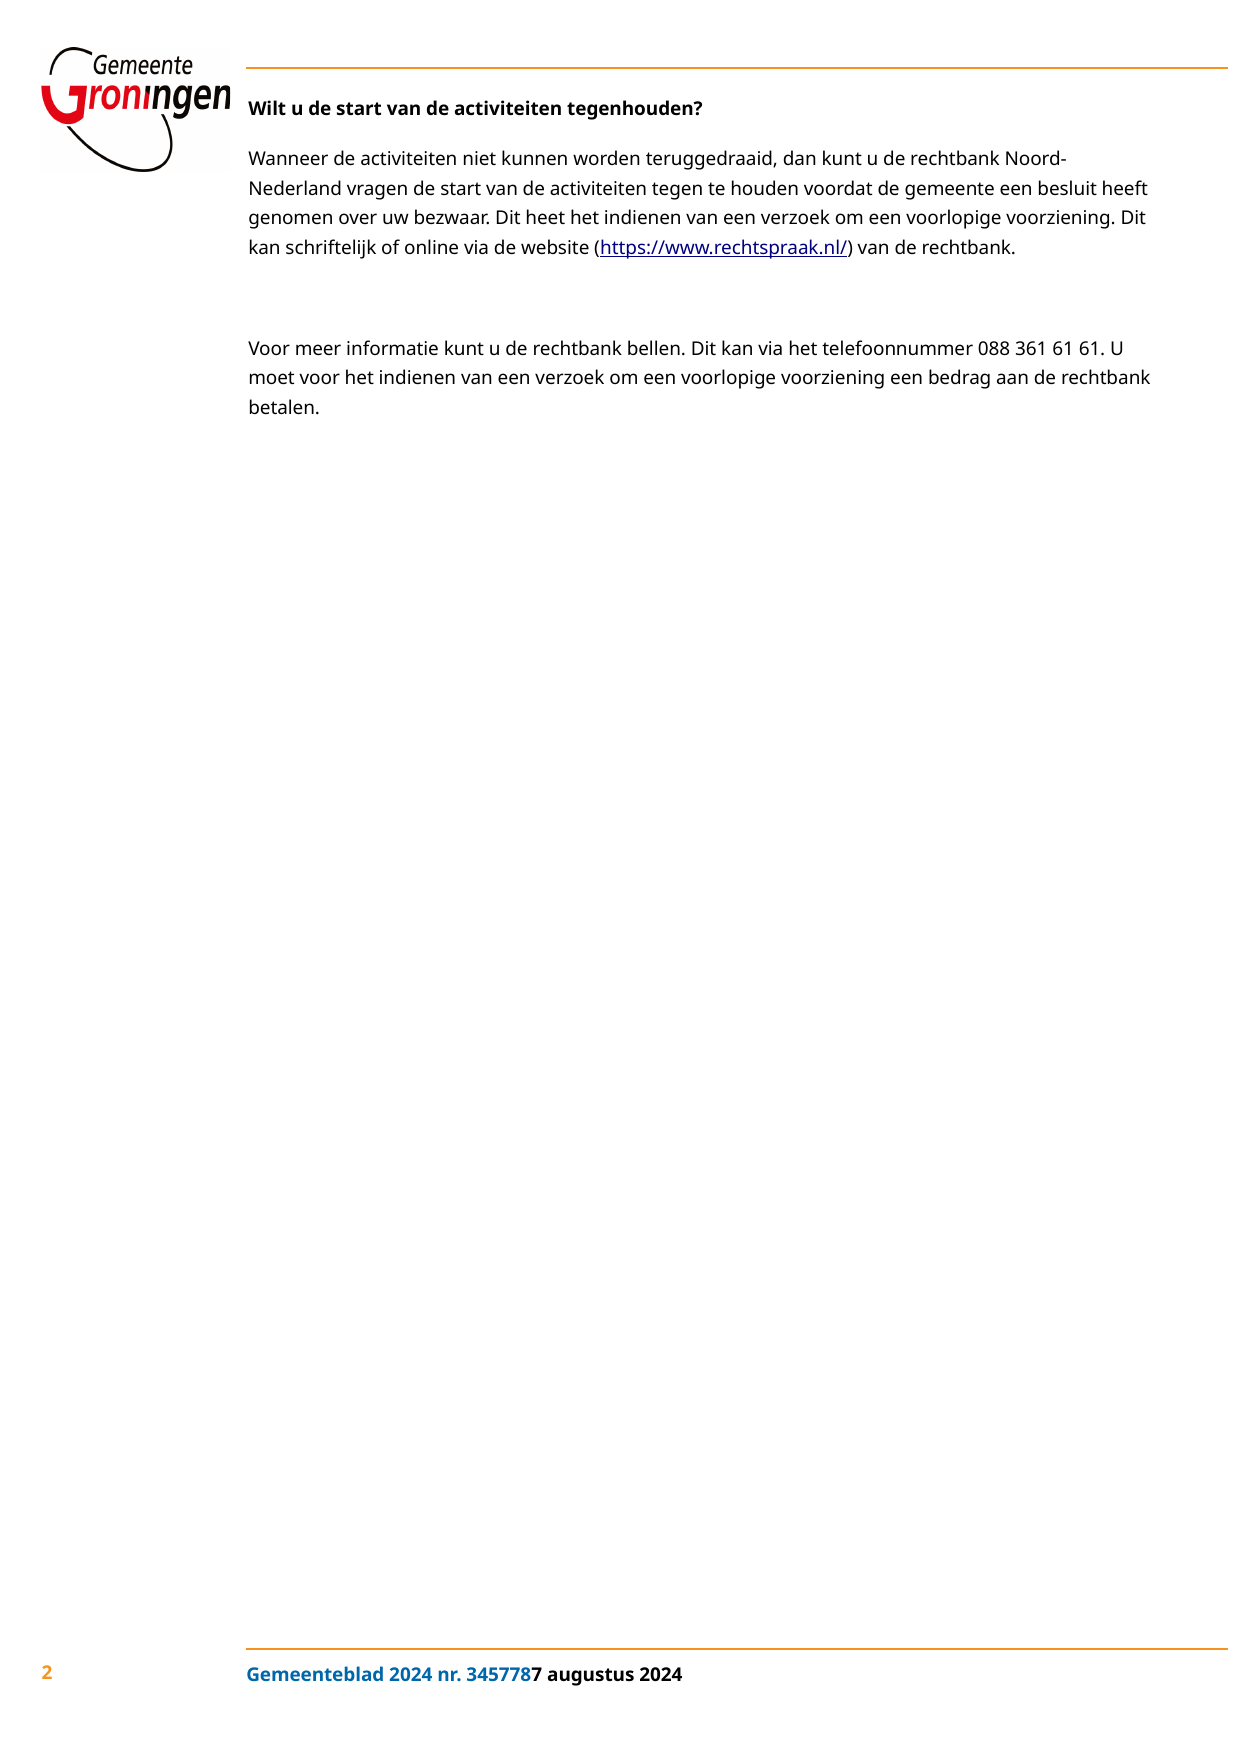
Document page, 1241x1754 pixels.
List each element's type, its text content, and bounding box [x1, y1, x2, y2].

text Wilt u de start van de activiteiten tegenhouden? [248, 95, 1152, 121]
text Wanneer de activiteiten niet kunnen worden teruggedraaid, dan kunt u de rechtbank Noord-Nederland vragen de start van de activiteiten tegen te houden voordat de gemeente een besluit heeft genomen over uw bezwaar. Dit heet het indienen van een verzoek om een voorlopige voorziening. Dit kan schriftelijk of online via de website (https://www.rechtspraak.nl/) van de rechtbank. [248, 145, 1152, 260]
picture [41, 47, 231, 172]
text Voor meer informatie kunt u de rechtbank bellen. Dit kan via het telefoonnummer 088 361 61 61. U moet voor het indienen van een verzoek om een voorlopige voorziening een bedrag aan de rechtbank betalen. [248, 335, 1152, 420]
